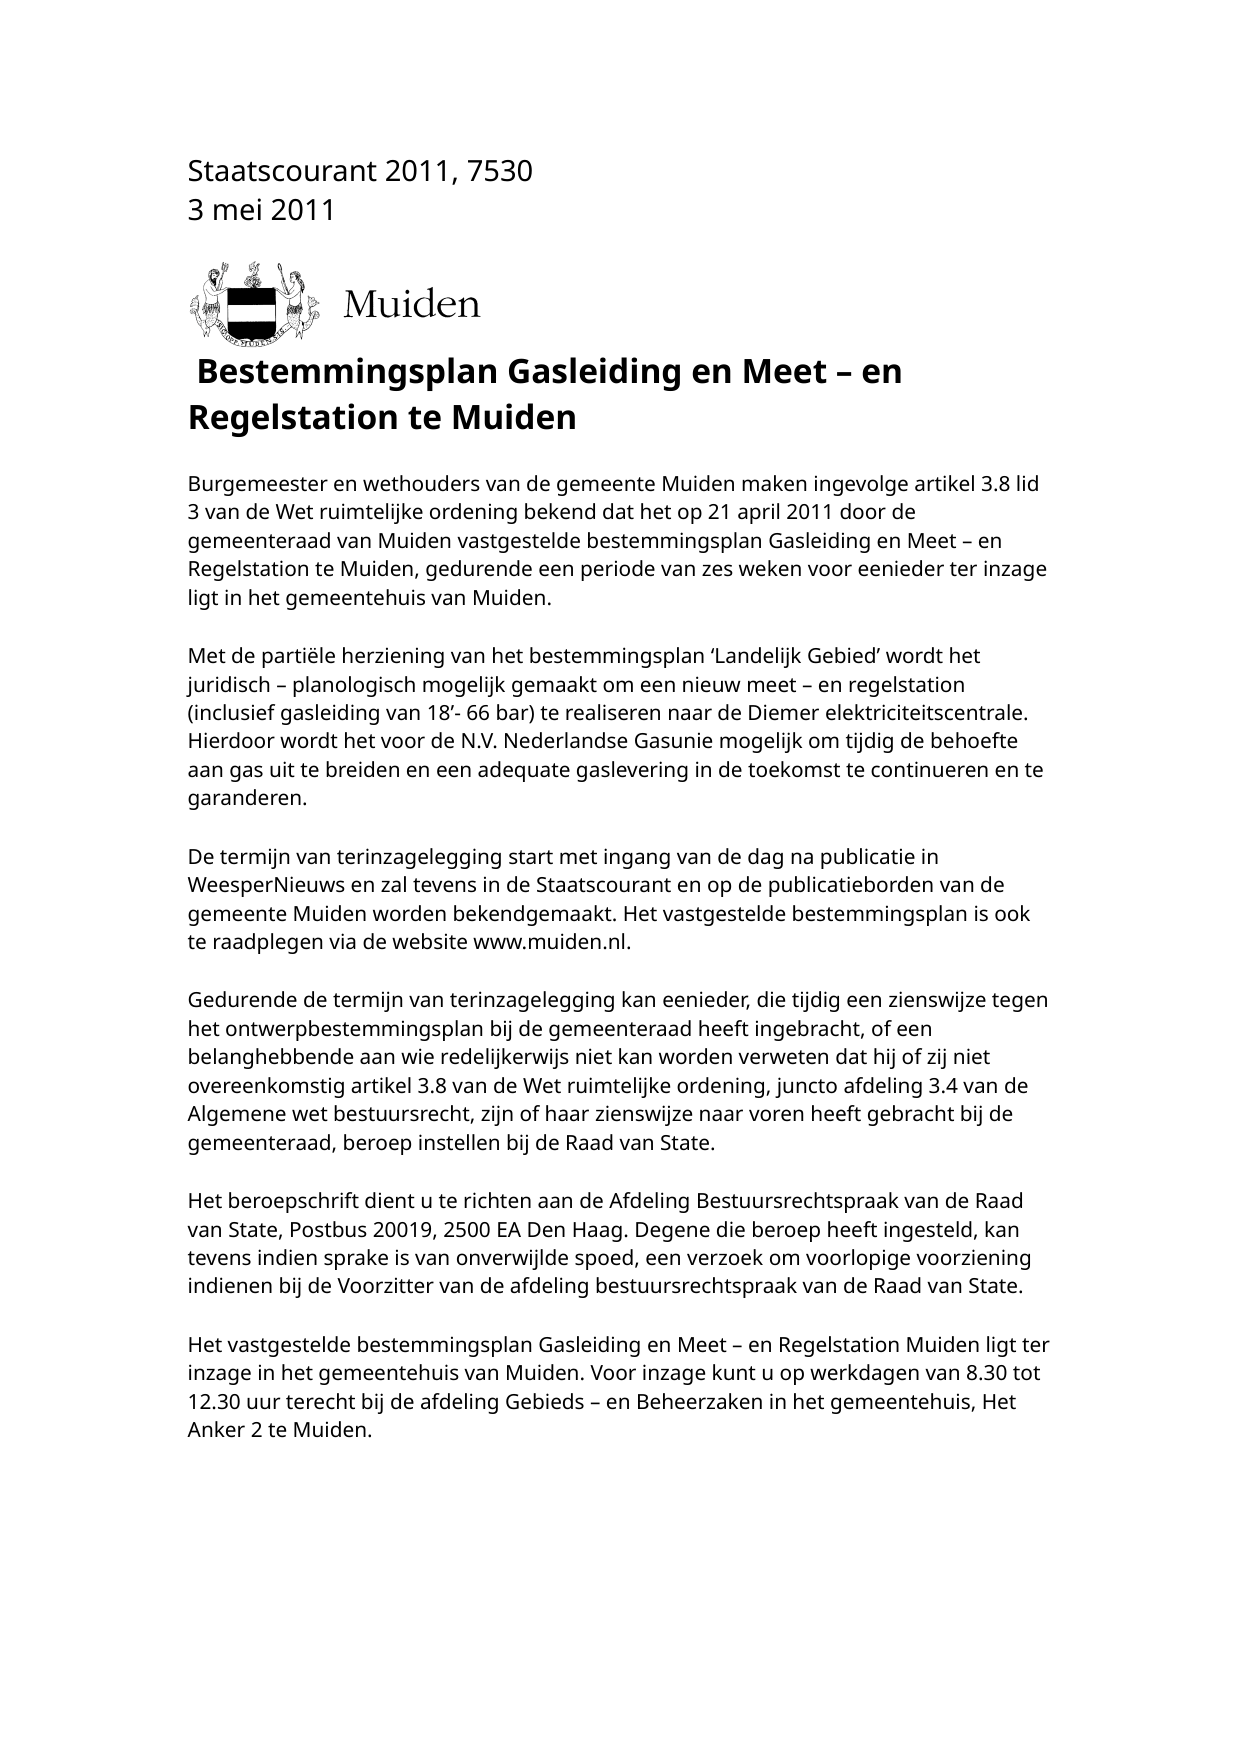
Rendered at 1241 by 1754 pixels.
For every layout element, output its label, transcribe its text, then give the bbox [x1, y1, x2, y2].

text De termijn van terinzagelegging start met ingang van de dag na publicatie in WeesperNieuws en zal tevens in de Staatscourant en op de publicatieborden van de gemeente Muiden worden bekendgemaakt. Het vastgestelde bestemmingsplan is ook te raadplegen via de website www.muiden.nl. [187, 842, 1053, 956]
subtitle Bestemmingsplan Gasleiding en Meet – en Regelstation te Muiden [187, 271, 1053, 439]
text Met de partiële herziening van het bestemmingsplan ‘Landelijk Gebied’ wordt het juridisch – planologisch mogelijk gemaakt om een nieuw meet – en regelstation (inclusief gasleiding van 18’- 66 bar) te realiseren naar de Diemer elektriciteitscentrale. Hierdoor wordt het voor de N.V. Nederlandse Gasunie mogelijk om tijdig de behoefte aan gas uit te breiden en een adequate gaslevering in de toekomst te continueren en te garanderen. [187, 641, 1053, 812]
text Staatscourant 2011, 7530 [187, 150, 1053, 190]
text Burgemeester en wethouders van de gemeente Muiden maken ingevolge artikel 3.8 lid 3 van de Wet ruimtelijke ordening bekend dat het op 21 april 2011 door de gemeenteraad van Muiden vastgestelde bestemmingsplan Gasleiding en Meet – en Regelstation te Muiden, gedurende een periode van zes weken voor eenieder ter inzage ligt in het gemeentehuis van Muiden. [187, 469, 1053, 611]
text Gedurende de termijn van terinzagelegging kan eenieder, die tijdig een zienswijze tegen het ontwerpbestemmingsplan bij de gemeenteraad heeft ingebracht, of een belanghebbende aan wie redelijkerwijs niet kan worden verweten dat hij of zij niet overeenkomstig artikel 3.8 van de Wet ruimtelijke ordening, juncto afdeling 3.4 van de Algemene wet bestuursrecht, zijn of haar zienswijze naar voren heeft gebracht bij de gemeenteraad, beroep instellen bij de Raad van State. [187, 986, 1053, 1156]
picture [187, 258, 484, 348]
text Het beroepschrift dient u te richten aan de Afdeling Bestuursrechtspraak van de Raad van State, Postbus 20019, 2500 EA Den Haag. Degene die beroep heeft ingesteld, kan tevens indien sprake is van onverwijlde spoed, een verzoek om voorlopige voorziening indienen bij de Voorzitter van de afdeling bestuursrechtspraak van de Raad van State. [187, 1186, 1053, 1300]
text Het vastgestelde bestemmingsplan Gasleiding en Meet – en Regelstation Muiden ligt ter inzage in het gemeentehuis van Muiden. Voor inzage kunt u op werkdagen van 8.30 tot 12.30 uur terecht bij de afdeling Gebieds – en Beheerzaken in het gemeentehuis, Het Anker 2 te Muiden. [187, 1330, 1053, 1444]
text 3 mei 2011 [187, 190, 1053, 229]
